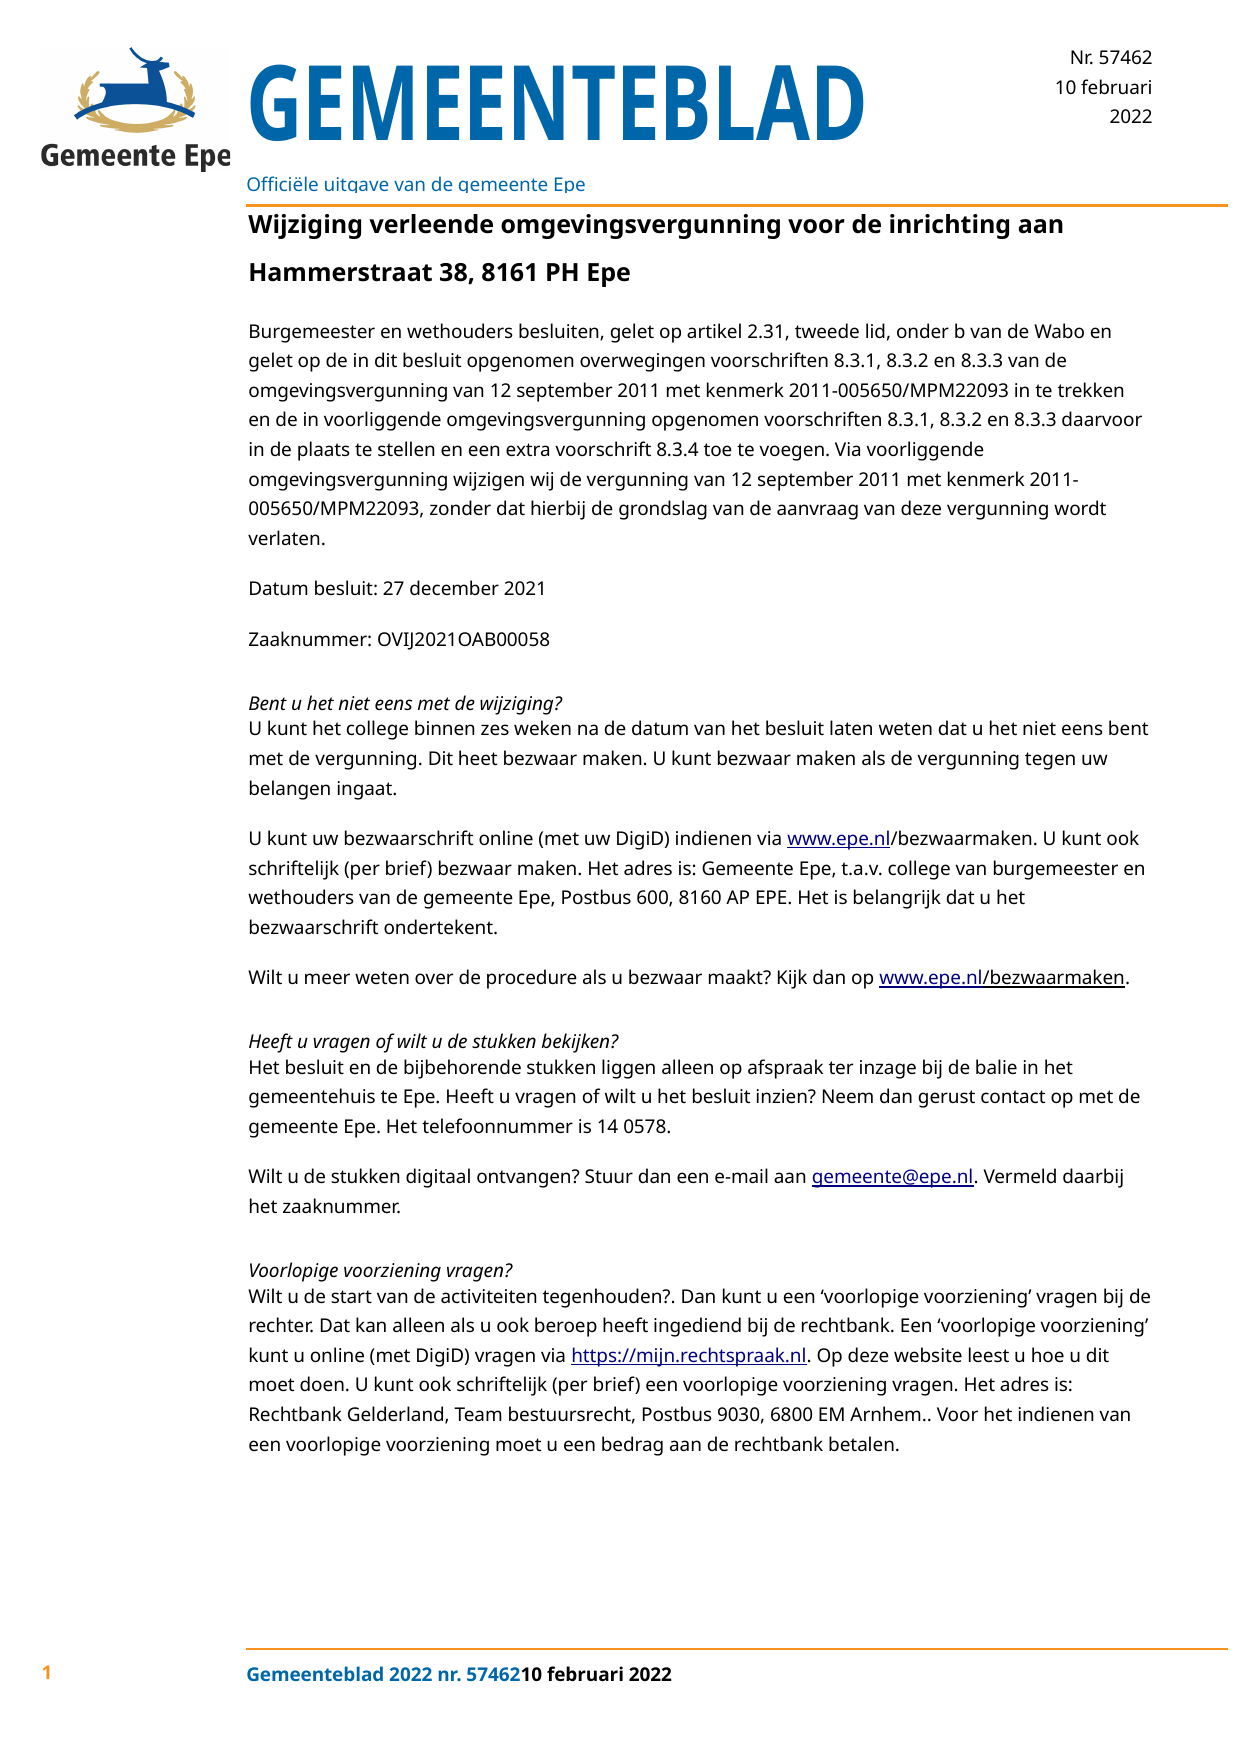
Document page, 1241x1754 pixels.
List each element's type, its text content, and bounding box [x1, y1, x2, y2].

text Voorlopige voorziening vragen? [248, 1257, 1152, 1283]
text Datum besluit: 27 december 2021 [248, 575, 1152, 601]
picture [41, 47, 231, 172]
text U kunt het college binnen zes weken na de datum van het besluit laten weten dat u het niet eens bent met de vergunning. Dit heet bezwaar maken. U kunt bezwaar maken als de vergunning tegen uw belangen ingaat. [248, 716, 1152, 800]
text U kunt uw bezwaarschrift online (met uw DigiD) indienen via www.epe.nl/bezwaarmaken. U kunt ook schriftelijk (per brief) bezwaar maken. Het adres is: Gemeente Epe, t.a.v. college van burgemeester en wethouders van de gemeente Epe, Postbus 600, 8160 AP EPE. Het is belangrijk dat u het bezwaarschrift ondertekent. [248, 825, 1152, 939]
text Bent u het niet eens met de wijziging? [248, 690, 1152, 716]
text Het besluit en de bijbehorende stukken liggen alleen op afspraak ter inzage bij de balie in het gemeentehuis te Epe. Heeft u vragen of wilt u het besluit inzien? Neem dan gerust contact op met de gemeente Epe. Het telefoonnummer is 14 0578. [248, 1054, 1152, 1139]
text Wilt u de stukken digitaal ontvangen? Stuur dan een e-mail aan gemeente@epe.nl. Vermeld daarbij het zaaknummer. [248, 1163, 1152, 1219]
text Burgemeester en wethouders besluiten, gelet op artikel 2.31, tweede lid, onder b van de Wabo en gelet op de in dit besluit opgenomen overwegingen voorschriften 8.3.1, 8.3.2 en 8.3.3 van de omgevingsvergunning van 12 september 2011 met kenmerk 2011-005650/MPM22093 in te trekken en de in voorliggende omgevingsvergunning opgenomen voorschriften 8.3.1, 8.3.2 en 8.3.3 daarvoor in de plaats te stellen en een extra voorschrift 8.3.4 toe te voegen. Via voorliggende omgevingsvergunning wijzigen wij de vergunning van 12 september 2011 met kenmerk 2011-005650/MPM22093, zonder dat hierbij de grondslag van de aanvraag van deze vergunning wordt verlaten. [248, 318, 1152, 551]
text Heeft u vragen of wilt u de stukken bekijken? [248, 1028, 1152, 1054]
text Wijziging verleende omgevingsvergunning voor de inrichting aan Hammerstraat 38, 8161 PH Epe [248, 207, 1152, 288]
text Zaaknummer: OVIJ2021OAB00058 [248, 626, 1152, 652]
text Wilt u meer weten over de procedure als u bezwaar maakt? Kijk dan op www.epe.nl/bezwaarmaken. [248, 964, 1152, 990]
text Wilt u de start van de activiteiten tegenhouden?. Dan kunt u een ‘voorlopige voorziening’ vragen bij de rechter. Dat kan alleen als u ook beroep heeft ingediend bij de rechtbank. Een ‘voorlopige voorziening’ kunt u online (met DigiD) vragen via https://mijn.rechtspraak.nl. Op deze website leest u hoe u dit moet doen. U kunt ook schriftelijk (per brief) een voorlopige voorziening vragen. Het adres is: Rechtbank Gelderland, Team bestuursrecht, Postbus 9030, 6800 EM Arnhem.. Voor het indienen van een voorlopige voorziening moet u een bedrag aan de rechtbank betalen. [248, 1283, 1152, 1456]
